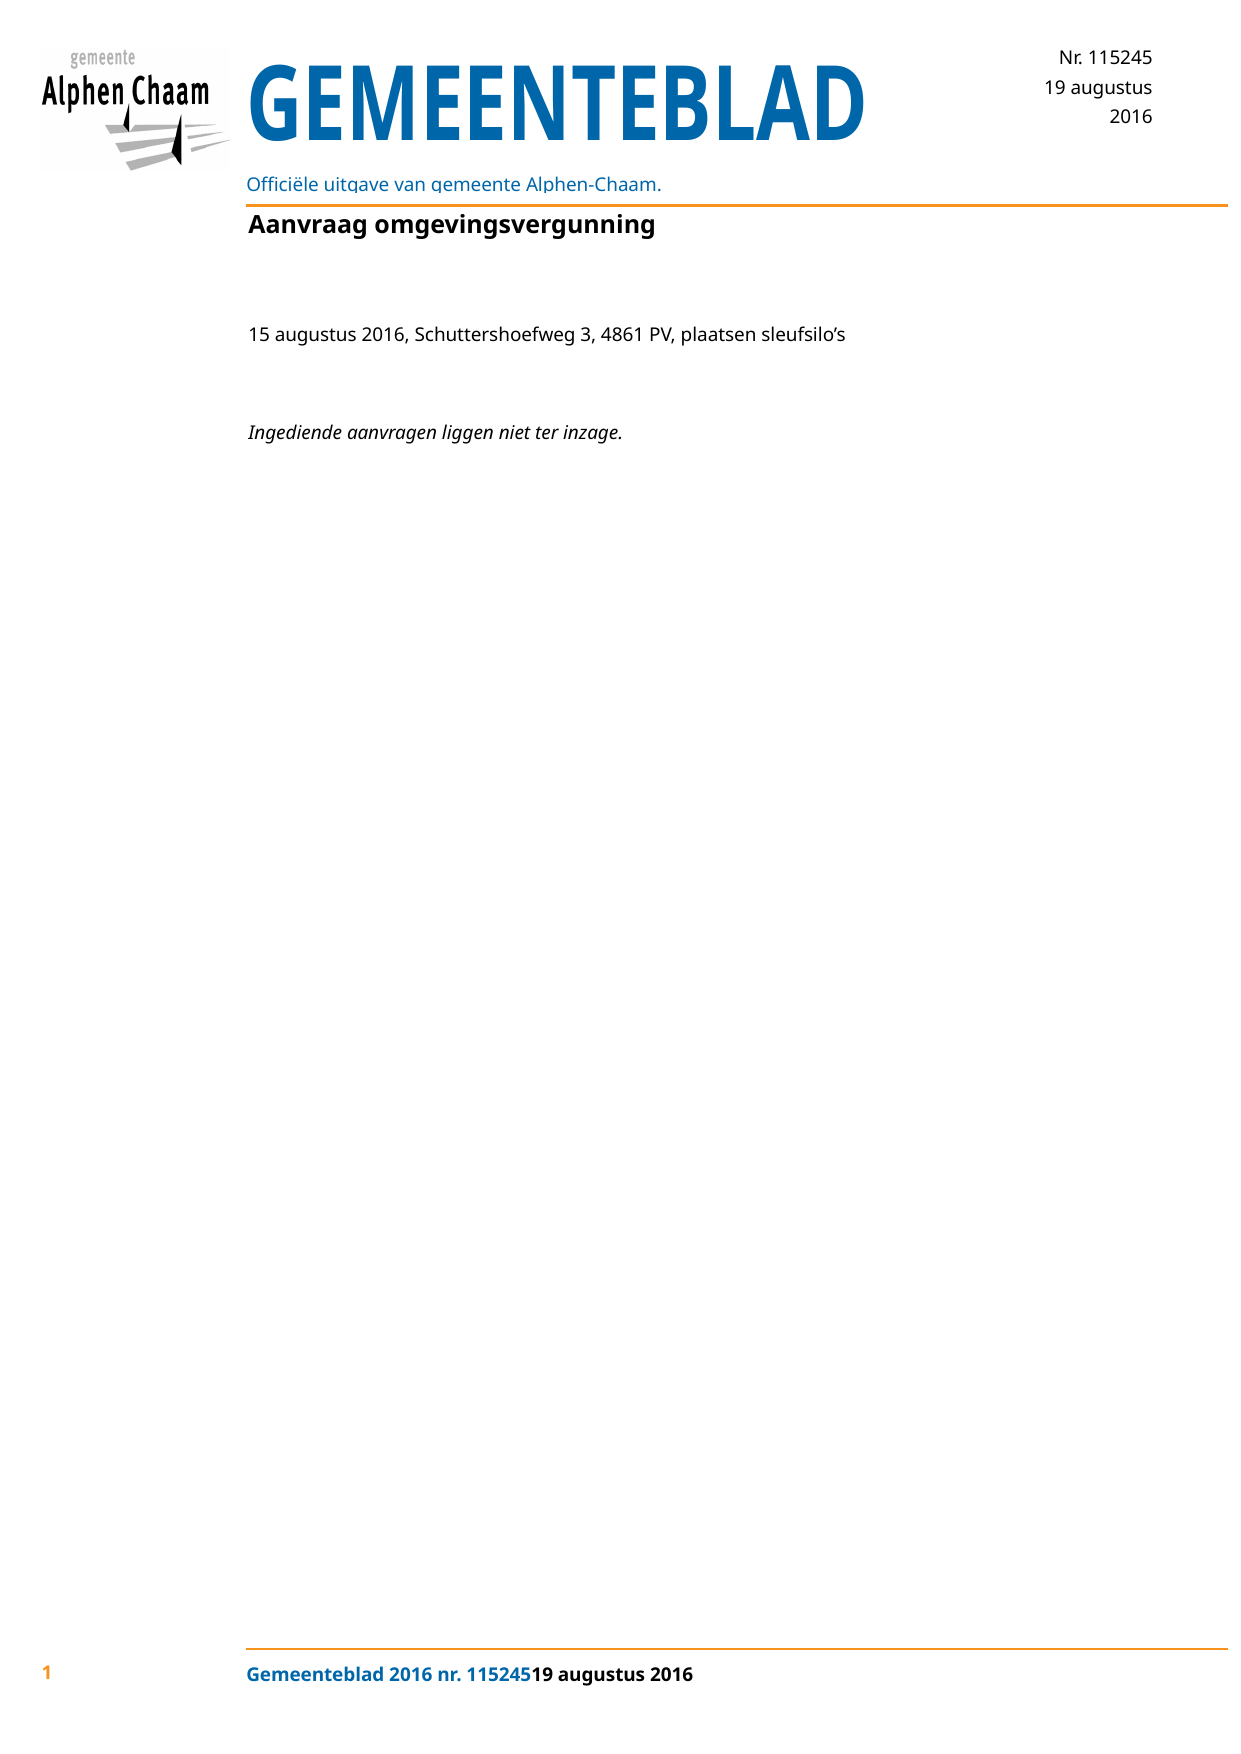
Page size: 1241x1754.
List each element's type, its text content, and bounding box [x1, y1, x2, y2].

text Ingediende aanvragen liggen niet ter inzage. [248, 419, 1152, 445]
text 15 augustus 2016, Schuttershoefweg 3, 4861 PV, plaatsen sleufsilo’s [248, 321, 1152, 346]
picture [41, 47, 231, 172]
text Aanvraag omgevingsvergunning [248, 207, 1152, 241]
